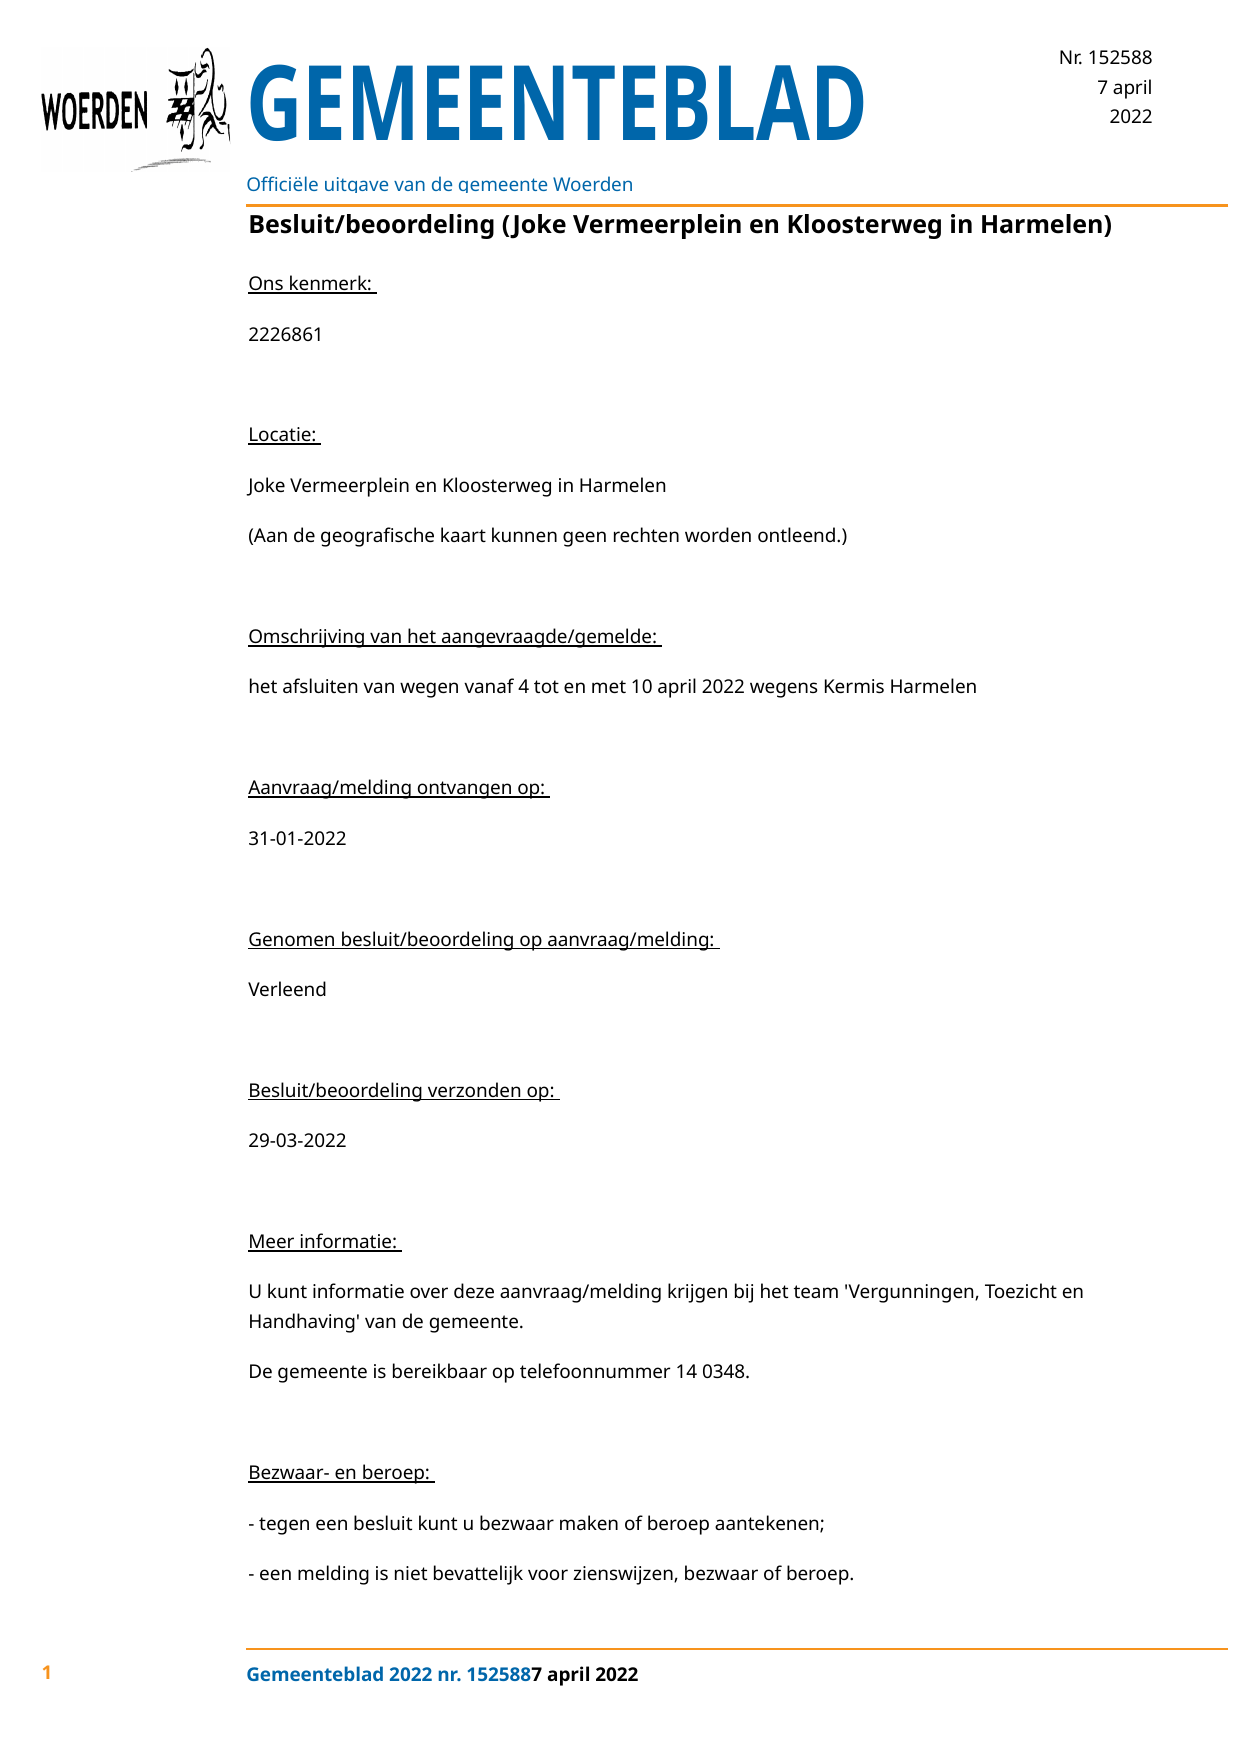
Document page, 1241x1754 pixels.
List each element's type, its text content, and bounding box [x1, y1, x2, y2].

text 31-01-2022 [248, 825, 1152, 851]
text het afsluiten van wegen vanaf 4 tot en met 10 april 2022 wegens Kermis Harmelen [248, 674, 1152, 699]
text Genomen besluit/beoordeling op aanvraag/melding: [248, 926, 1152, 951]
text Besluit/beoordeling verzonden op: [248, 1077, 1152, 1103]
text Joke Vermeerplein en Kloosterweg in Harmelen [248, 472, 1152, 498]
text Verleend [248, 976, 1152, 1002]
text Ons kenmerk: [248, 270, 1152, 296]
text (Aan de geografische kaart kunnen geen rechten worden ontleend.) [248, 522, 1152, 548]
text - een melding is niet bevattelijk voor zienswijzen, bezwaar of beroep. [248, 1560, 1152, 1586]
text Besluit/beoordeling (Joke Vermeerplein en Kloosterweg in Harmelen) [248, 207, 1152, 241]
picture [41, 47, 231, 172]
text Locatie: [248, 422, 1152, 447]
text Bezwaar- en beroep: [248, 1459, 1152, 1485]
text Omschrijving van het aangevraagde/gemelde: [248, 623, 1152, 649]
text De gemeente is bereikbaar op telefoonnummer 14 0348. [248, 1359, 1152, 1384]
text U kunt informatie over deze aanvraag/melding krijgen bij het team 'Vergunningen, Toezicht en Handhaving' van de gemeente. [248, 1279, 1152, 1334]
text - tegen een besluit kunt u bezwaar maken of beroep aantekenen; [248, 1510, 1152, 1536]
text 2226861 [248, 321, 1152, 346]
text Aanvraag/melding ontvangen op: [248, 774, 1152, 800]
text Meer informatie: [248, 1228, 1152, 1254]
text 29-03-2022 [248, 1127, 1152, 1153]
